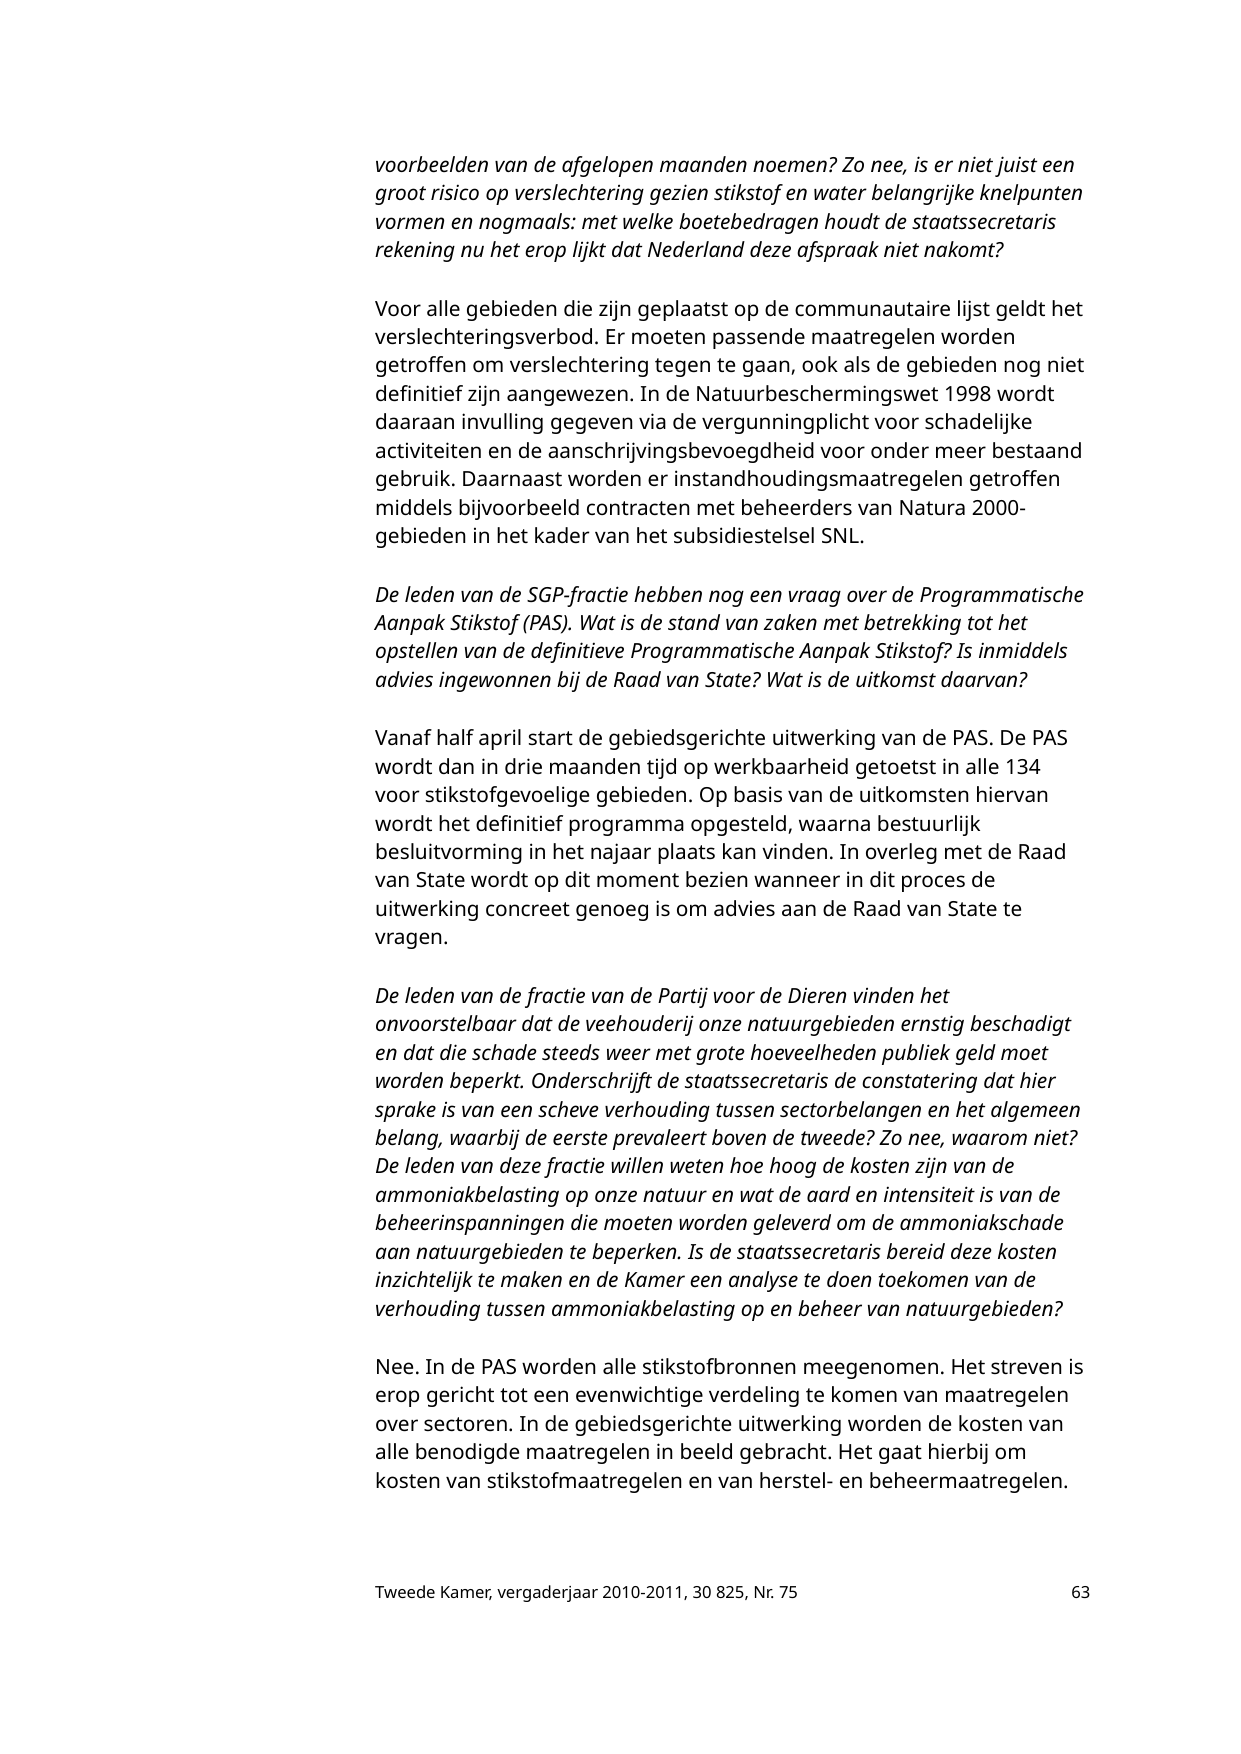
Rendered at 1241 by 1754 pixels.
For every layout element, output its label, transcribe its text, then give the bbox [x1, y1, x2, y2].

text De leden van de fractie van de Partij voor de Dieren vinden het onvoorstelbaar dat de veehouderij onze natuurgebieden ernstig beschadigt en dat die schade steeds weer met grote hoeveelheden publiek geld moet worden beperkt. Onderschrijft de staatssecretaris de constatering dat hier sprake is van een scheve verhouding tussen sectorbelangen en het algemeen belang, waarbij de eerste prevaleert boven de tweede? Zo nee, waarom niet? De leden van deze fractie willen weten hoe hoog de kosten zijn van de ammoniakbelasting op onze natuur en wat de aard en intensiteit is van de beheerinspanningen die moeten worden geleverd om de ammoniakschade aan natuurgebieden te beperken. Is de staatssecretaris bereid deze kosten inzichtelijk te maken en de Kamer een analyse te doen toekomen van de verhouding tussen ammoniakbelasting op en beheer van natuurgebieden? [375, 981, 1090, 1322]
text voorbeelden van de afgelopen maanden noemen? Zo nee, is er niet juist een groot risico op verslechtering gezien stikstof en water belangrijke knelpunten vormen en nogmaals: met welke boetebedragen houdt de staatssecretaris rekening nu het erop lijkt dat Nederland deze afspraak niet nakomt? [375, 150, 1090, 264]
text Voor alle gebieden die zijn geplaatst op de communautaire lijst geldt het verslechteringsverbod. Er moeten passende maatregelen worden getroffen om verslechtering tegen te gaan, ook als de gebieden nog niet definitief zijn aangewezen. In de Natuurbeschermingswet 1998 wordt daaraan invulling gegeven via de vergunningplicht voor schadelijke activiteiten en de aanschrijvingsbevoegdheid voor onder meer bestaand gebruik. Daarnaast worden er instandhoudingsmaatregelen getroffen middels bijvoorbeeld contracten met beheerders van Natura 2000-gebieden in het kader van het subsidiestelsel SNL. [375, 294, 1090, 550]
text Vanaf half april start de gebiedsgerichte uitwerking van de PAS. De PAS wordt dan in drie maanden tijd op werkbaarheid getoetst in alle 134 voor stikstofgevoelige gebieden. Op basis van de uitkomsten hiervan wordt het definitief programma opgesteld, waarna bestuurlijk besluitvorming in het najaar plaats kan vinden. In overleg met de Raad van State wordt op dit moment bezien wanneer in dit proces de uitwerking concreet genoeg is om advies aan de Raad van State te vragen. [375, 723, 1090, 951]
text Nee. In de PAS worden alle stikstofbronnen meegenomen. Het streven is erop gericht tot een evenwichtige verdeling te komen van maatregelen over sectoren. In de gebiedsgerichte uitwerking worden de kosten van alle benodigde maatregelen in beeld gebracht. Het gaat hierbij om kosten van stikstofmaatregelen en van herstel- en beheermaatregelen. [375, 1352, 1090, 1494]
text De leden van de SGP-fractie hebben nog een vraag over de Programmatische Aanpak Stikstof (PAS). Wat is de stand van zaken met betrekking tot het opstellen van de definitieve Programmatische Aanpak Stikstof? Is inmiddels advies ingewonnen bij de Raad van State? Wat is de uitkomst daarvan? [375, 580, 1090, 693]
